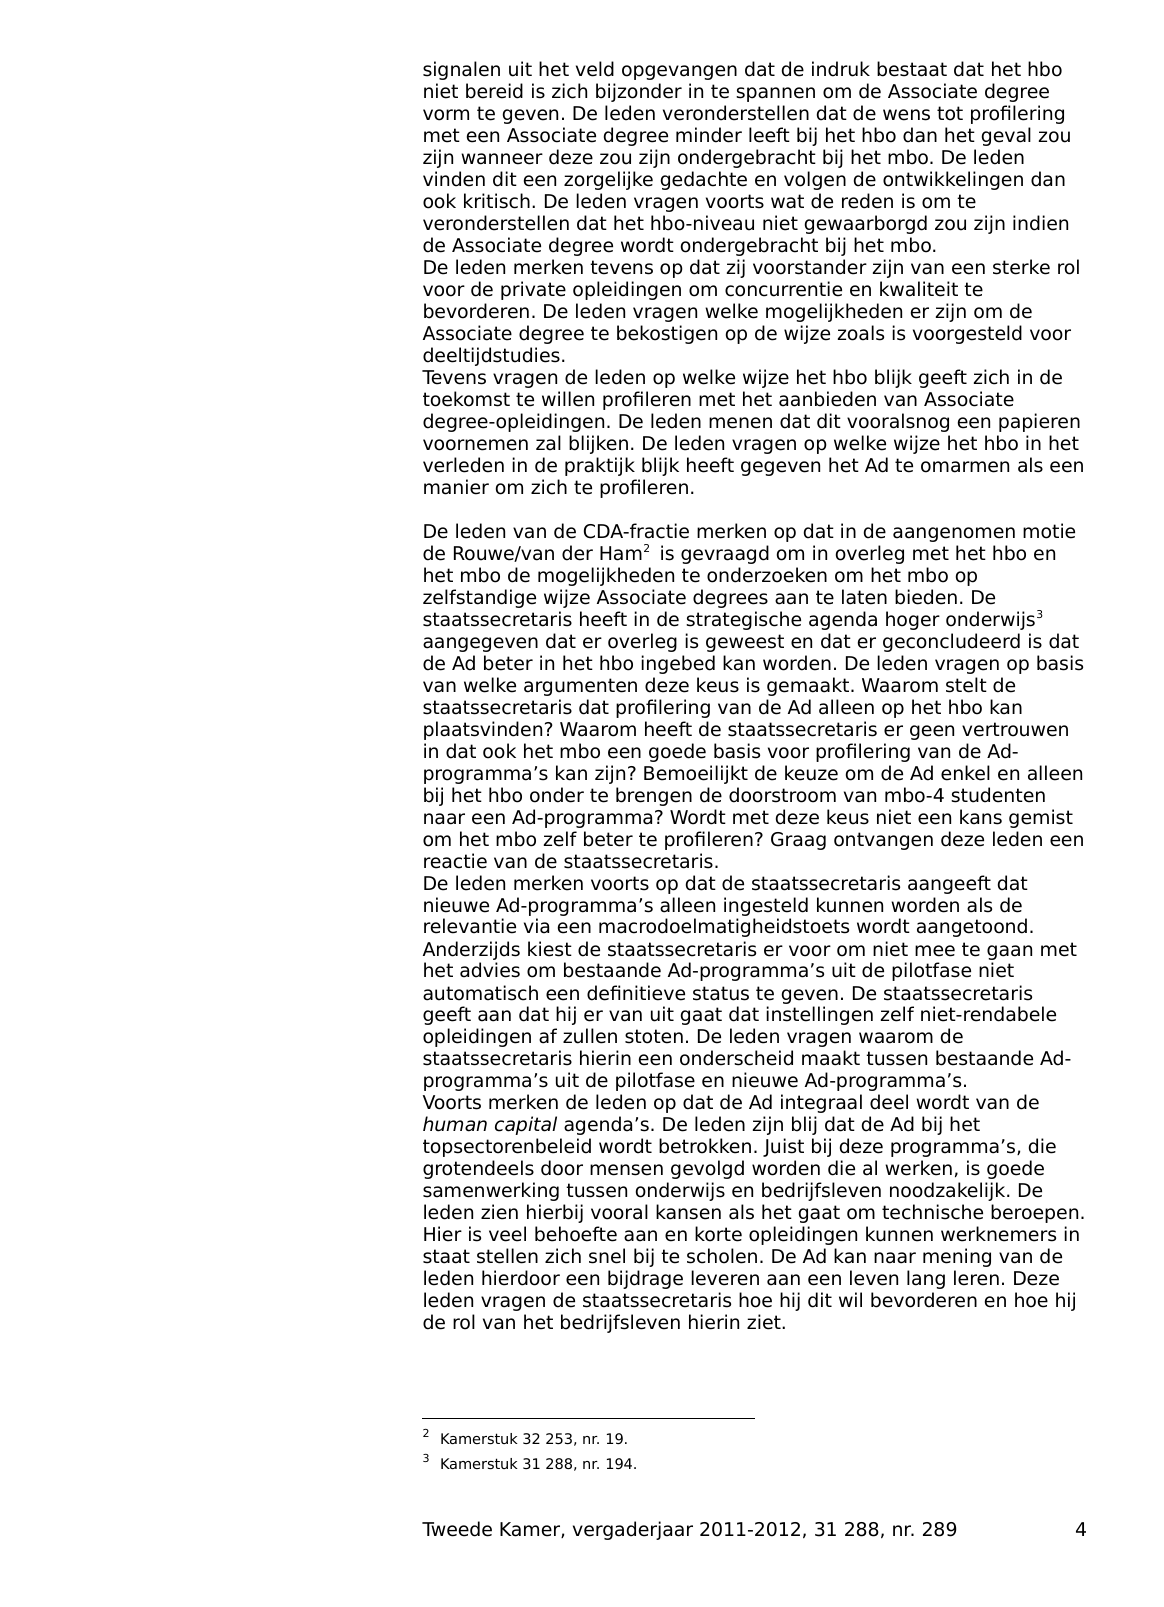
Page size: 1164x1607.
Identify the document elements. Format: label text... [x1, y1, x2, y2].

text Tevens vragen de leden op welke wijze het hbo blijk geeft zich in de toekomst te willen profileren met het aanbieden van Associate degree-opleidingen. De leden menen dat dit vooralsnog een papieren voornemen zal blijken. De leden vragen op welke wijze het hbo in het verleden in de praktijk blijk heeft gegeven het Ad te omarmen als een manier om zich te profileren. [422, 367, 1087, 499]
text Voorts merken de leden op dat de Ad integraal deel wordt van de human capital agenda’s. De leden zijn blij dat de Ad bij het topsectorenbeleid wordt betrokken. Juist bij deze programma’s, die grotendeels door mensen gevolgd worden die al werken, is goede samenwerking tussen onderwijs en bedrijfsleven noodzakelijk. De leden zien hierbij vooral kansen als het gaat om technische beroepen. Hier is veel behoefte aan en korte opleidingen kunnen werknemers in staat stellen zich snel bij te scholen. De Ad kan naar mening van de leden hierdoor een bijdrage leveren aan een leven lang leren. Deze leden vragen de staatssecretaris hoe hij dit wil bevorderen en hoe hij de rol van het bedrijfsleven hierin ziet. [422, 1092, 1087, 1334]
text Kamerstuk 32 253, nr. 19. [422, 1427, 1087, 1449]
text Kamerstuk 31 288, nr. 194. [422, 1452, 1087, 1474]
text De leden van de CDA-fractie merken op dat in de aangenomen motie de Rouwe/van der Ham is gevraagd om in overleg met het hbo en het mbo de mogelijkheden te onderzoeken om het mbo op zelfstandige wijze Associate degrees aan te laten bieden. De staatssecretaris heeft in de strategische agenda hoger onderwijs aangegeven dat er overleg is geweest en dat er geconcludeerd is dat de Ad beter in het hbo ingebed kan worden. De leden vragen op basis van welke argumenten deze keus is gemaakt. Waarom stelt de staatssecretaris dat profilering van de Ad alleen op het hbo kan plaatsvinden? Waarom heeft de staatssecretaris er geen vertrouwen in dat ook het mbo een goede basis voor profilering van de Ad-programma’s kan zijn? Bemoeilijkt de keuze om de Ad enkel en alleen bij het hbo onder te brengen de doorstroom van mbo-4 studenten naar een Ad-programma? Wordt met deze keus niet een kans gemist om het mbo zelf beter te profileren? Graag ontvangen deze leden een reactie van de staatssecretaris. [422, 521, 1087, 872]
text De leden merken voorts op dat de staatssecretaris aangeeft dat nieuwe Ad-programma’s alleen ingesteld kunnen worden als de relevantie via een macrodoelmatigheidstoets wordt aangetoond. Anderzijds kiest de staatssecretaris er voor om niet mee te gaan met het advies om bestaande Ad-programma’s uit de pilotfase niet automatisch een definitieve status te geven. De staatssecretaris geeft aan dat hij er van uit gaat dat instellingen zelf niet-rendabele opleidingen af zullen stoten. De leden vragen waarom de staatssecretaris hierin een onderscheid maakt tussen bestaande Ad-programma’s uit de pilotfase en nieuwe Ad-programma’s. [422, 872, 1087, 1092]
text De leden merken tevens op dat zij voorstander zijn van een sterke rol voor de private opleidingen om concurrentie en kwaliteit te bevorderen. De leden vragen welke mogelijkheden er zijn om de Associate degree te bekostigen op de wijze zoals is voorgesteld voor deeltijdstudies. [422, 257, 1087, 367]
text signalen uit het veld opgevangen dat de indruk bestaat dat het hbo niet bereid is zich bijzonder in te spannen om de Associate degree vorm te geven. De leden veronderstellen dat de wens tot profilering met een Associate degree minder leeft bij het hbo dan het geval zou zijn wanneer deze zou zijn ondergebracht bij het mbo. De leden vinden dit een zorgelijke gedachte en volgen de ontwikkelingen dan ook kritisch. De leden vragen voorts wat de reden is om te veronderstellen dat het hbo-niveau niet gewaarborgd zou zijn indien de Associate degree wordt ondergebracht bij het mbo. [422, 59, 1087, 257]
